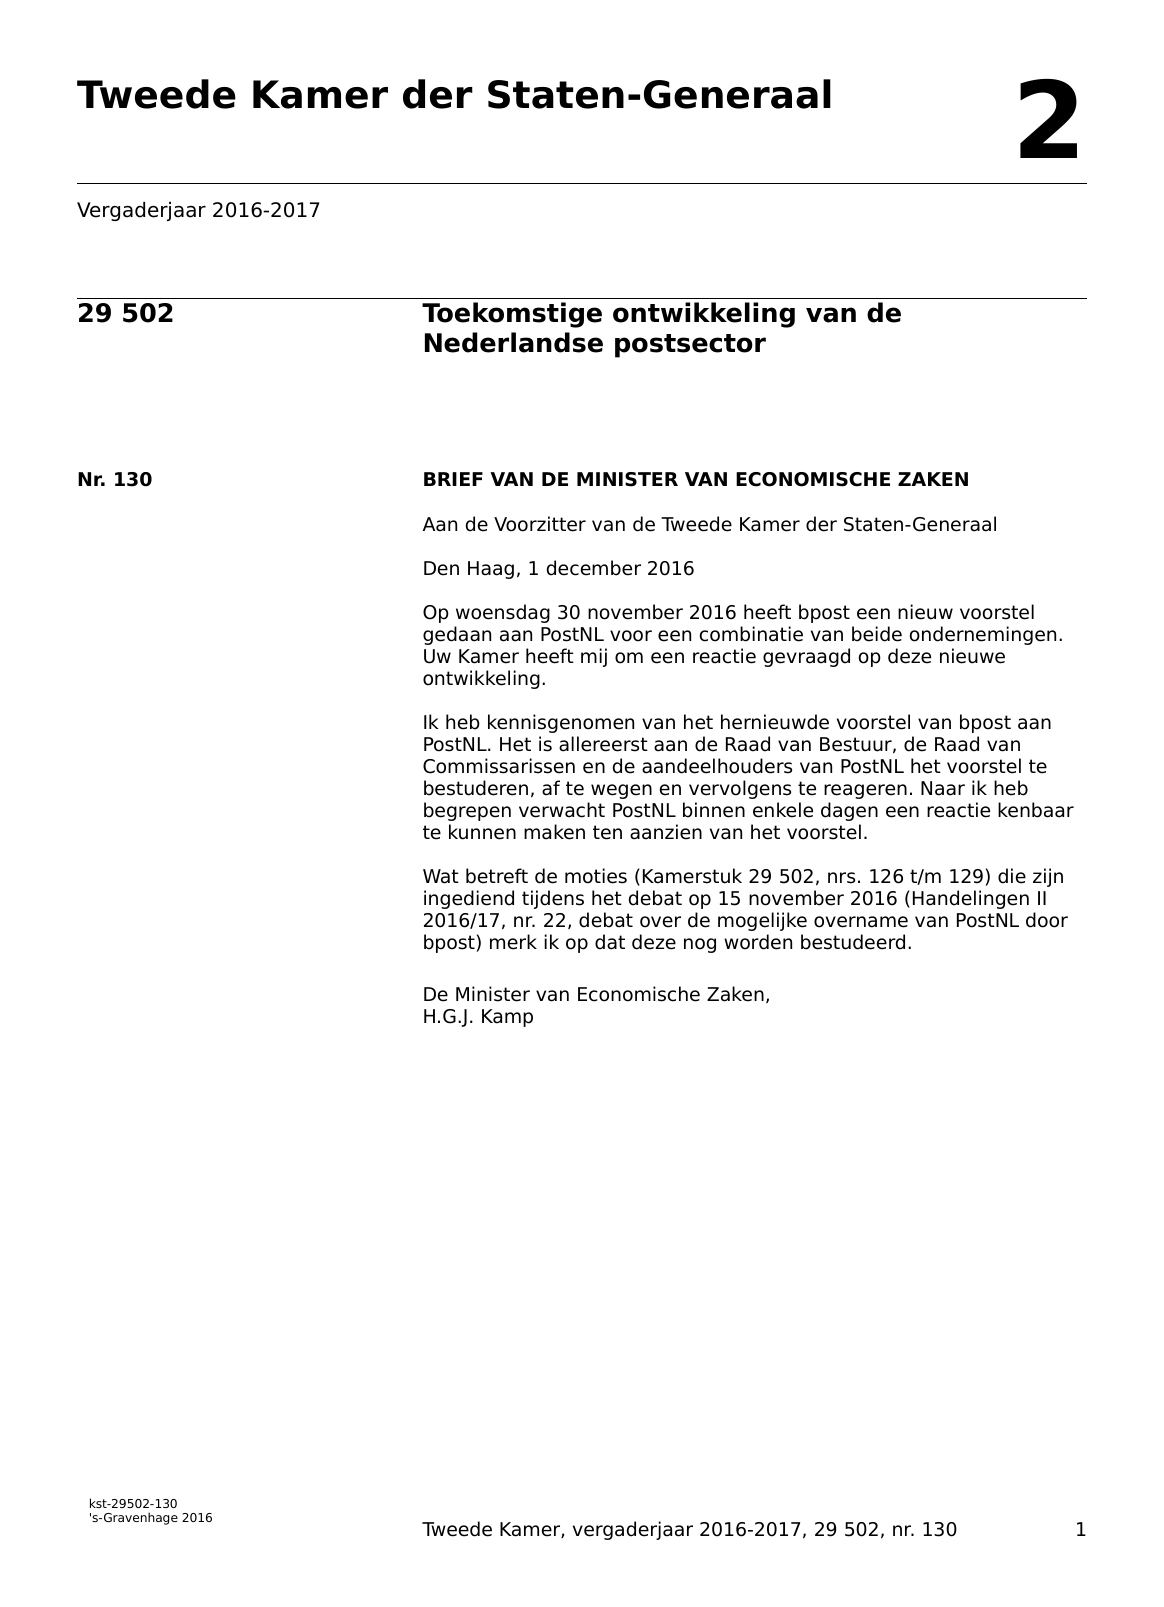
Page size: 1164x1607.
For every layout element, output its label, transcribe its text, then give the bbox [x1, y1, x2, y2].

table_header 2 [886, 59, 1087, 183]
text 's-Gravenhage 2016 [88, 1511, 323, 1525]
text Aan de Voorzitter van de Tweede Kamer der Staten-Generaal [422, 513, 1087, 536]
subtitle 29 502 Toekomstige ontwikkeling van de Nederlandse postsector [77, 299, 1087, 358]
subtitle Nr. 130 BRIEF VAN DE MINISTER VAN ECONOMISCHE ZAKEN [77, 469, 1087, 491]
text De Minister van Economische Zaken, H.G.J. Kamp [422, 984, 1087, 1028]
table_header Tweede Kamer der Staten-Generaal [77, 59, 886, 183]
text Ik heb kennisgenomen van het hernieuwde voorstel van bpost aan PostNL. Het is allereerst aan de Raad van Bestuur, de Raad van Commissarissen en de aandeelhouders van PostNL het voorstel te bestuderen, af te wegen en vervolgens te reageren. Naar ik heb begrepen verwacht PostNL binnen enkele dagen een reactie kenbaar te kunnen maken ten aanzien van het voorstel. [422, 712, 1087, 844]
text Op woensdag 30 november 2016 heeft bpost een nieuw voorstel gedaan aan PostNL voor een combinatie van beide ondernemingen. Uw Kamer heeft mij om een reactie gevraagd op deze nieuwe ontwikkeling. [422, 602, 1087, 690]
table_cell Vergaderjaar 2016-2017 [77, 184, 1087, 298]
text Wat betreft de moties (Kamerstuk 29 502, nrs. 126 t/m 129) die zijn ingediend tijdens het debat op 15 november 2016 (Handelingen II 2016/17, nr. 22, debat over de mogelijke overname van PostNL door bpost) merk ik op dat deze nog worden bestudeerd. [422, 866, 1087, 954]
text Den Haag, 1 december 2016 [422, 558, 1087, 580]
text kst-29502-130 [88, 1497, 323, 1511]
